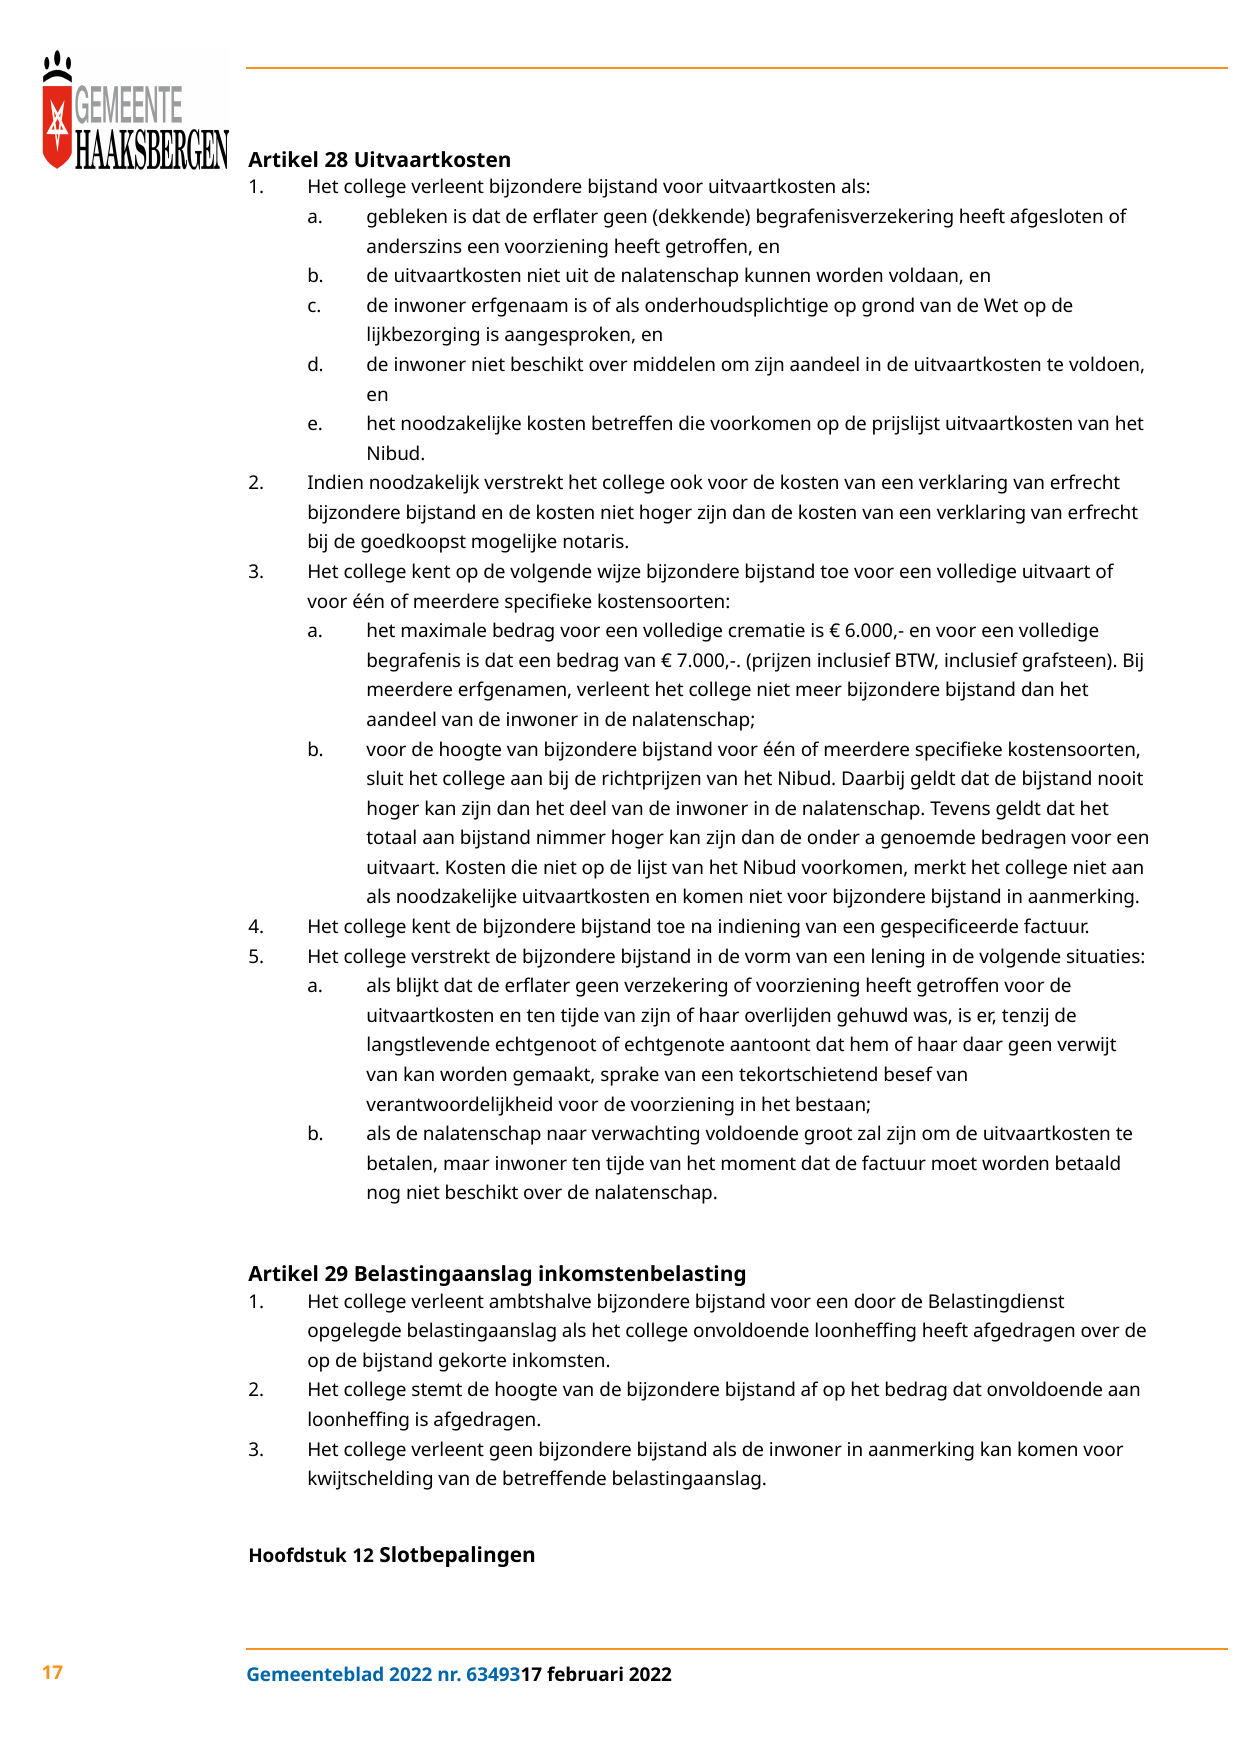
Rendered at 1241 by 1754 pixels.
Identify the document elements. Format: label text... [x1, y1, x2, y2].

list als de nalatenschap naar verwachting voldoende groot zal zijn om de uitvaartkosten te betalen, maar inwoner ten tijde van het moment dat de factuur moet worden betaald nog niet beschikt over de nalatenschap. [307, 1120, 1152, 1205]
list Het college kent op de volgende wijze bijzondere bijstand toe voor een volledige uitvaart of voor één of meerdere specifieke kostensoorten: [248, 558, 1152, 613]
list voor de hoogte van bijzondere bijstand voor één of meerdere specifieke kostensoorten, sluit het college aan bij de richtprijzen van het Nibud. Daarbij geldt dat de bijstand nooit hoger kan zijn dan het deel van de inwoner in de nalatenschap. Tevens geldt dat het totaal aan bijstand nimmer hoger kan zijn dan de onder a genoemde bedragen voor een uitvaart. Kosten die niet op de lijst van het Nibud voorkomen, merkt het college niet aan als noodzakelijke uitvaartkosten en komen niet voor bijzondere bijstand in aanmerking. [307, 736, 1152, 909]
list het maximale bedrag voor een volledige crematie is € 6.000,- en voor een volledige begrafenis is dat een bedrag van € 7.000,-. (prijzen inclusief BTW, inclusief grafsteen). Bij meerdere erfgenamen, verleent het college niet meer bijzondere bijstand dan het aandeel van de inwoner in de nalatenschap; [307, 617, 1152, 732]
list Indien noodzakelijk verstrekt het college ook voor de kosten van een verklaring van erfrecht bijzondere bijstand en de kosten niet hoger zijn dan de kosten van een verklaring van erfrecht bij de goedkoopst mogelijke notaris. [248, 469, 1152, 554]
list de inwoner niet beschikt over middelen om zijn aandeel in de uitvaartkosten te voldoen, en [307, 351, 1152, 406]
list het noodzakelijke kosten betreffen die voorkomen op de prijslijst uitvaartkosten van het Nibud. [307, 410, 1152, 466]
text Artikel 29 Belastingaanslag inkomstenbelasting [248, 1259, 1152, 1288]
text Hoofdstuk 12 Slotbepalingen [248, 1541, 1152, 1569]
list Het college verstrekt de bijzondere bijstand in de vorm van een lening in de volgende situaties: [248, 943, 1152, 968]
text Artikel 28 Uitvaartkosten [248, 145, 1152, 174]
list de inwoner erfgenaam is of als onderhoudsplichtige op grond van de Wet op de lijkbezorging is aangesproken, en [307, 292, 1152, 347]
list Het college kent de bijzondere bijstand toe na indiening van een gespecificeerde factuur. [248, 913, 1152, 939]
list gebleken is dat de erflater geen (dekkende) begrafenisverzekering heeft afgesloten of anderszins een voorziening heeft getroffen, en [307, 203, 1152, 258]
list Het college stemt de hoogte van de bijzondere bijstand af op het bedrag dat onvoldoende aan loonheffing is afgedragen. [248, 1377, 1152, 1432]
list de uitvaartkosten niet uit de nalatenschap kunnen worden voldaan, en [307, 262, 1152, 288]
list als blijkt dat de erflater geen verzekering of voorziening heeft getroffen voor de uitvaartkosten en ten tijde van zijn of haar overlijden gehuwd was, is er, tenzij de langstlevende echtgenoot of echtgenote aantoont dat hem of haar daar geen verwijt van kan worden gemaakt, sprake van een tekortschietend besef van verantwoordelijkheid voor de voorziening in het bestaan; [307, 972, 1152, 1116]
list Het college verleent geen bijzondere bijstand als de inwoner in aanmerking kan komen voor kwijtschelding van de betreffende belastingaanslag. [248, 1436, 1152, 1491]
list Het college verleent bijzondere bijstand voor uitvaartkosten als: [248, 174, 1152, 199]
list Het college verleent ambtshalve bijzondere bijstand voor een door de Belastingdienst opgelegde belastingaanslag als het college onvoldoende loonheffing heeft afgedragen over de op de bijstand gekorte inkomsten. [248, 1288, 1152, 1373]
picture [41, 47, 231, 172]
